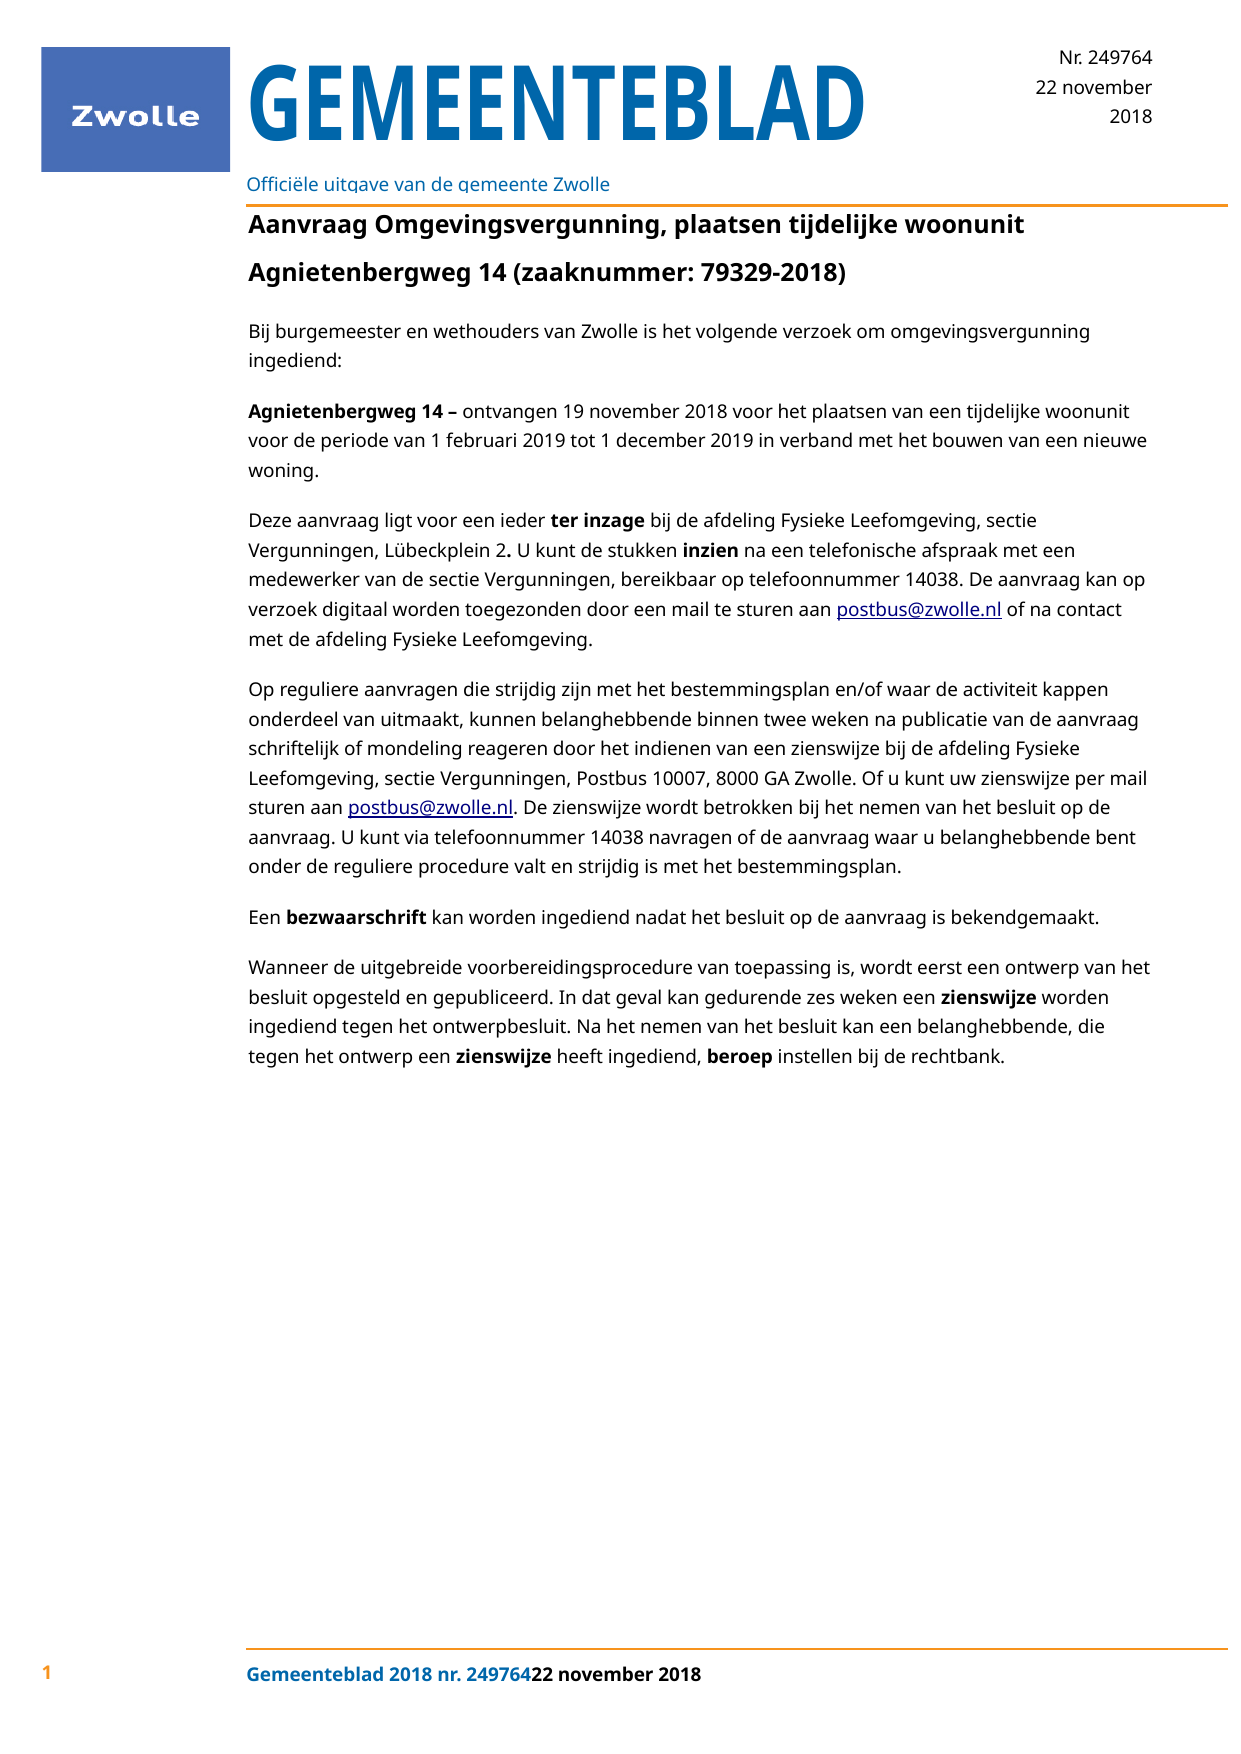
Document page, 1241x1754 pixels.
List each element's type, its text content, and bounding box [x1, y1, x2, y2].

text Bij burgemeester en wethouders van Zwolle is het volgende verzoek om omgevingsvergunning ingediend: [248, 318, 1152, 373]
text Wanneer de uitgebreide voorbereidingsprocedure van toepassing is, wordt eerst een ontwerp van het besluit opgesteld en gepubliceerd. In dat geval kan gedurende zes weken een zienswijze worden ingediend tegen het ontwerpbesluit. Na het nemen van het besluit kan een belanghebbende, die tegen het ontwerp een zienswijze heeft ingediend, beroep instellen bij de rechtbank. [248, 954, 1152, 1069]
text Een bezwaarschrift kan worden ingediend nadat het besluit op de aanvraag is bekendgemaakt. [248, 904, 1152, 930]
text Deze aanvraag ligt voor een ieder ter inzage bij de afdeling Fysieke Leefomgeving, sectie Vergunningen, Lübeckplein 2. U kunt de stukken inzien na een telefonische afspraak met een medewerker van de sectie Vergunningen, bereikbaar op telefoonnummer 14038. De aanvraag kan op verzoek digitaal worden toegezonden door een mail te sturen aan postbus@zwolle.nl of na contact met de afdeling Fysieke Leefomgeving. [248, 507, 1152, 652]
picture [41, 47, 231, 172]
text Agnietenbergweg 14 – ontvangen 19 november 2018 voor het plaatsen van een tijdelijke woonunit voor de periode van 1 februari 2019 tot 1 december 2019 in verband met het bouwen van een nieuwe woning. [248, 398, 1152, 483]
text Op reguliere aanvragen die strijdig zijn met het bestemmingsplan en/of waar de activiteit kappen onderdeel van uitmaakt, kunnen belanghebbende binnen twee weken na publicatie van de aanvraag schriftelijk of mondeling reageren door het indienen van een zienswijze bij de afdeling Fysieke Leefomgeving, sectie Vergunningen, Postbus 10007, 8000 GA Zwolle. Of u kunt uw zienswijze per mail sturen aan postbus@zwolle.nl. De zienswijze wordt betrokken bij het nemen van het besluit op de aanvraag. U kunt via telefoonnummer 14038 navragen of de aanvraag waar u belanghebbende bent onder de reguliere procedure valt en strijdig is met het bestemmingsplan. [248, 676, 1152, 879]
text Aanvraag Omgevingsvergunning, plaatsen tijdelijke woonunit Agnietenbergweg 14 (zaaknummer: 79329-2018) [248, 207, 1152, 288]
